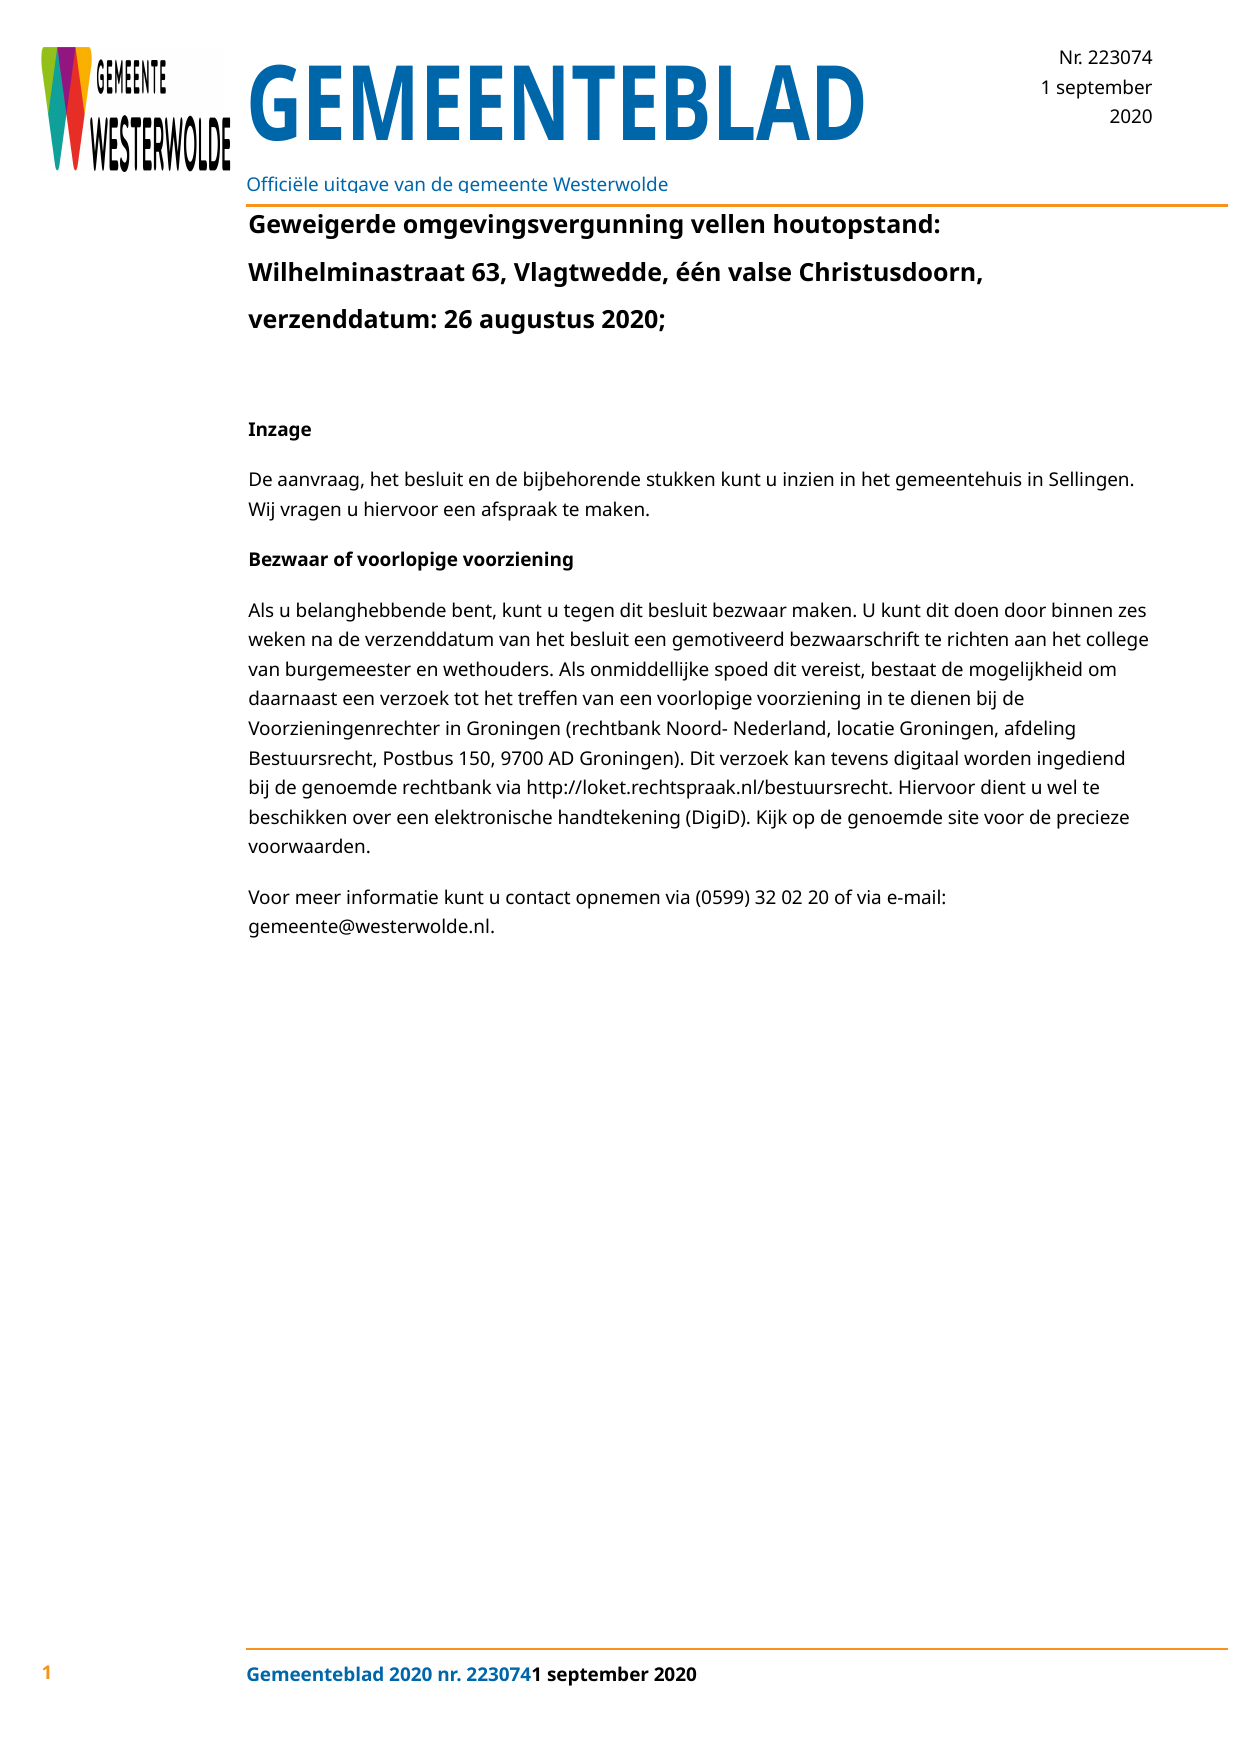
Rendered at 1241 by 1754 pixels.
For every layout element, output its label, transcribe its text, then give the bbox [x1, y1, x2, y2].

text Als u belanghebbende bent, kunt u tegen dit besluit bezwaar maken. U kunt dit doen door binnen zes weken na de verzenddatum van het besluit een gemotiveerd bezwaarschrift te richten aan het college van burgemeester en wethouders. Als onmiddellijke spoed dit vereist, bestaat de mogelijkheid om daarnaast een verzoek tot het treffen van een voorlopige voorziening in te dienen bij de Voorzieningenrechter in Groningen (rechtbank Noord- Nederland, locatie Groningen, afdeling Bestuursrecht, Postbus 150, 9700 AD Groningen). Dit verzoek kan tevens digitaal worden ingediend bij de genoemde rechtbank via http://loket.rechtspraak.nl/bestuursrecht. Hiervoor dient u wel te beschikken over een elektronische handtekening (DigiD). Kijk op de genoemde site voor de precieze voorwaarden. [248, 597, 1152, 859]
picture [41, 47, 231, 172]
text Voor meer informatie kunt u contact opnemen via (0599) 32 02 20 of via e-mail: gemeente@westerwolde.nl. [248, 884, 1152, 939]
text Bezwaar of voorlopige voorziening [248, 546, 1152, 572]
text Geweigerde omgevingsvergunning vellen houtopstand: Wilhelminastraat 63, Vlagtwedde, één valse Christusdoorn, verzenddatum: 26 augustus 2020; [248, 207, 1152, 336]
text Inzage [248, 416, 1152, 442]
text De aanvraag, het besluit en de bijbehorende stukken kunt u inzien in het gemeentehuis in Sellingen. Wij vragen u hiervoor een afspraak te maken. [248, 466, 1152, 522]
